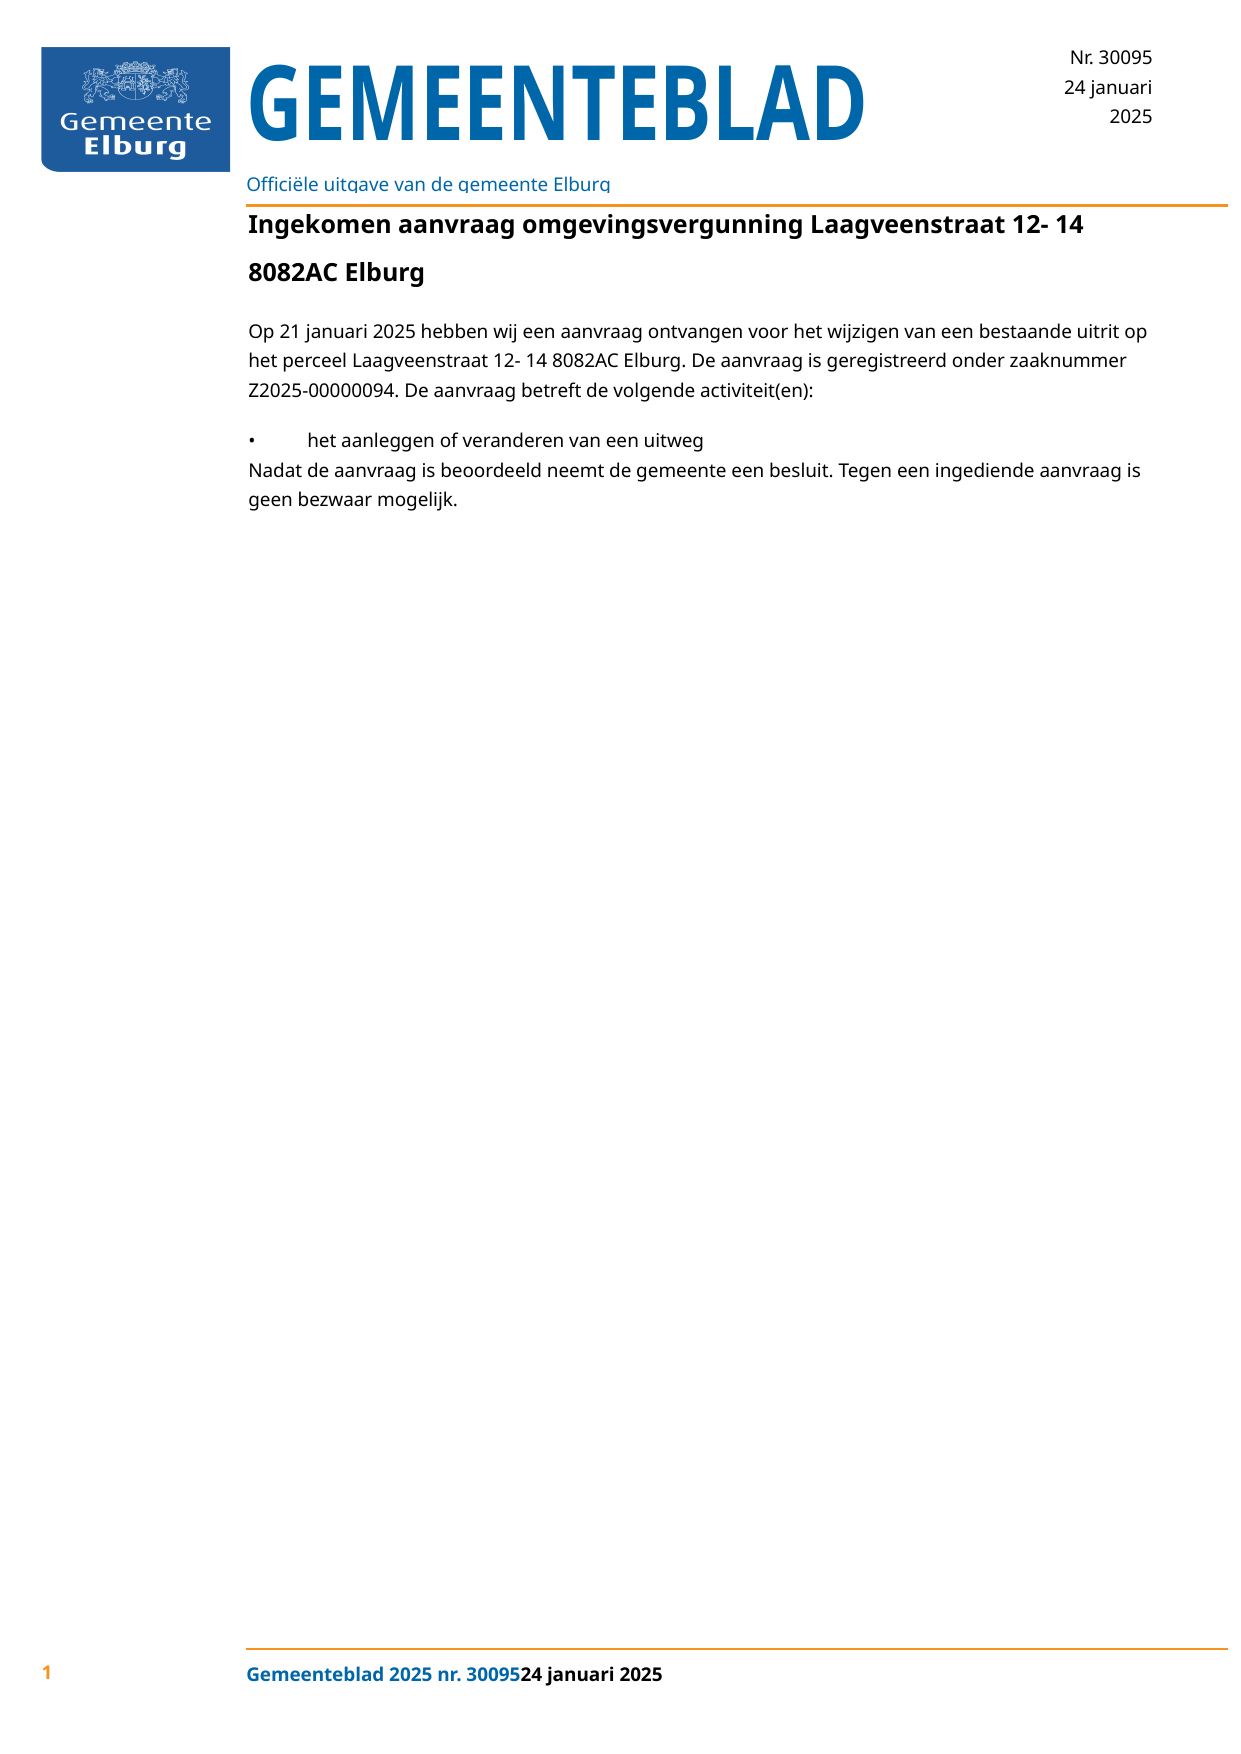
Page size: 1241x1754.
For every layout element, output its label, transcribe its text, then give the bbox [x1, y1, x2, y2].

list het aanleggen of veranderen van een uitweg [248, 427, 1152, 453]
text Nadat de aanvraag is beoordeeld neemt de gemeente een besluit. Tegen een ingediende aanvraag is geen bezwaar mogelijk. [248, 457, 1152, 512]
picture [41, 47, 231, 172]
text Op 21 januari 2025 hebben wij een aanvraag ontvangen voor het wijzigen van een bestaande uitrit op het perceel Laagveenstraat 12- 14 8082AC Elburg. De aanvraag is geregistreerd onder zaaknummer Z2025-00000094. De aanvraag betreft de volgende activiteit(en): [248, 318, 1152, 403]
text Ingekomen aanvraag omgevingsvergunning Laagveenstraat 12- 14 8082AC Elburg [248, 207, 1152, 288]
